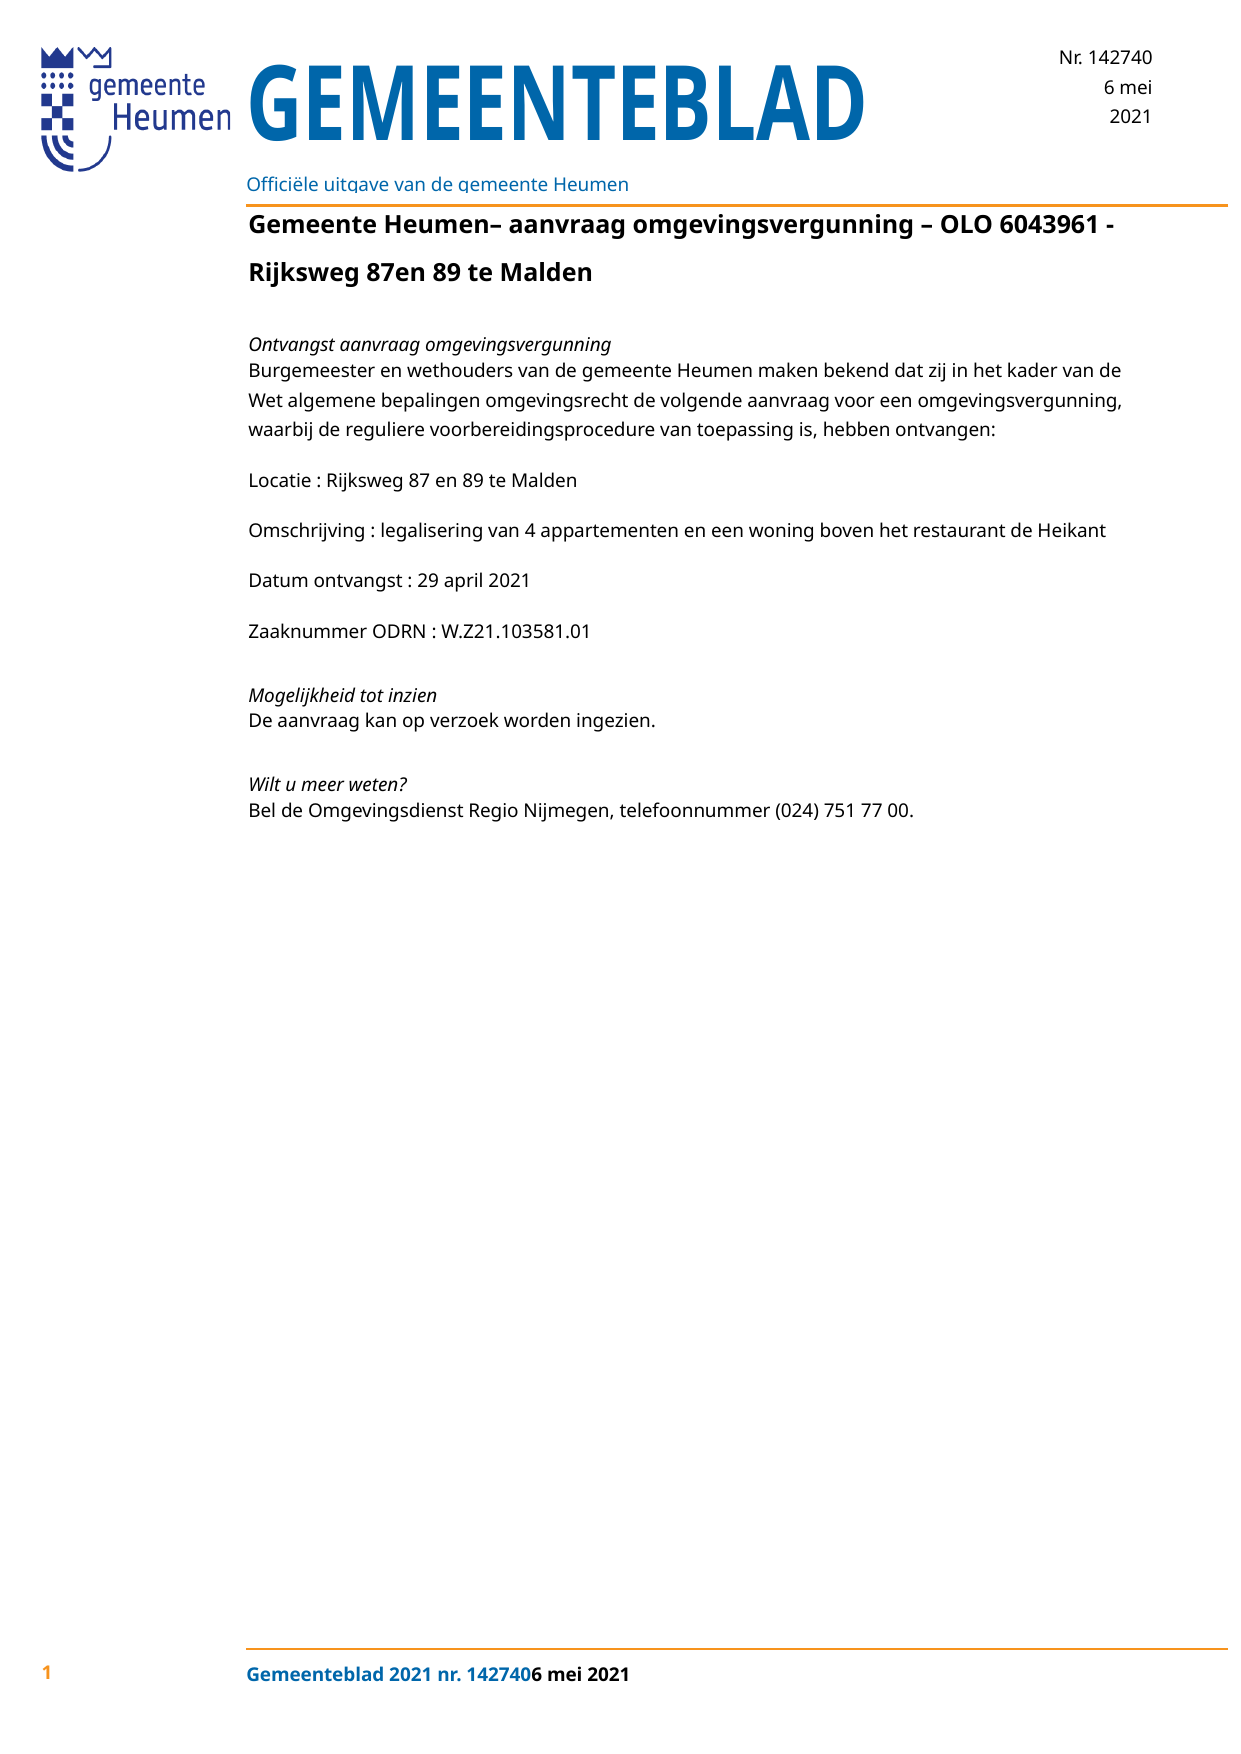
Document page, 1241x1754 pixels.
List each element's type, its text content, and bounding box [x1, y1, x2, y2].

text Mogelijkheid tot inzien [248, 682, 1152, 708]
text Locatie : Rijksweg 87 en 89 te Malden [248, 467, 1152, 492]
text Wilt u meer weten? [248, 772, 1152, 797]
text Zaaknummer ODRN : W.Z21.103581.01 [248, 618, 1152, 644]
text Omschrijving : legalisering van 4 appartementen en een woning boven het restaurant de Heikant [248, 517, 1152, 543]
text Bel de Omgevingsdienst Regio Nijmegen, telefoonnummer (024) 751 77 00. [248, 797, 1152, 823]
text Datum ontvangst : 29 april 2021 [248, 568, 1152, 593]
text Burgemeester en wethouders van de gemeente Heumen maken bekend dat zij in het kader van de Wet algemene bepalingen omgevingsrecht de volgende aanvraag voor een omgevingsvergunning, waarbij de reguliere voorbereidingsprocedure van toepassing is, hebben ontvangen: [248, 357, 1152, 442]
text Gemeente Heumen– aanvraag omgevingsvergunning – OLO 6043961 - Rijksweg 87en 89 te Malden [248, 207, 1152, 288]
picture [41, 47, 231, 172]
text De aanvraag kan op verzoek worden ingezien. [248, 708, 1152, 733]
text Ontvangst aanvraag omgevingsvergunning [248, 331, 1152, 357]
